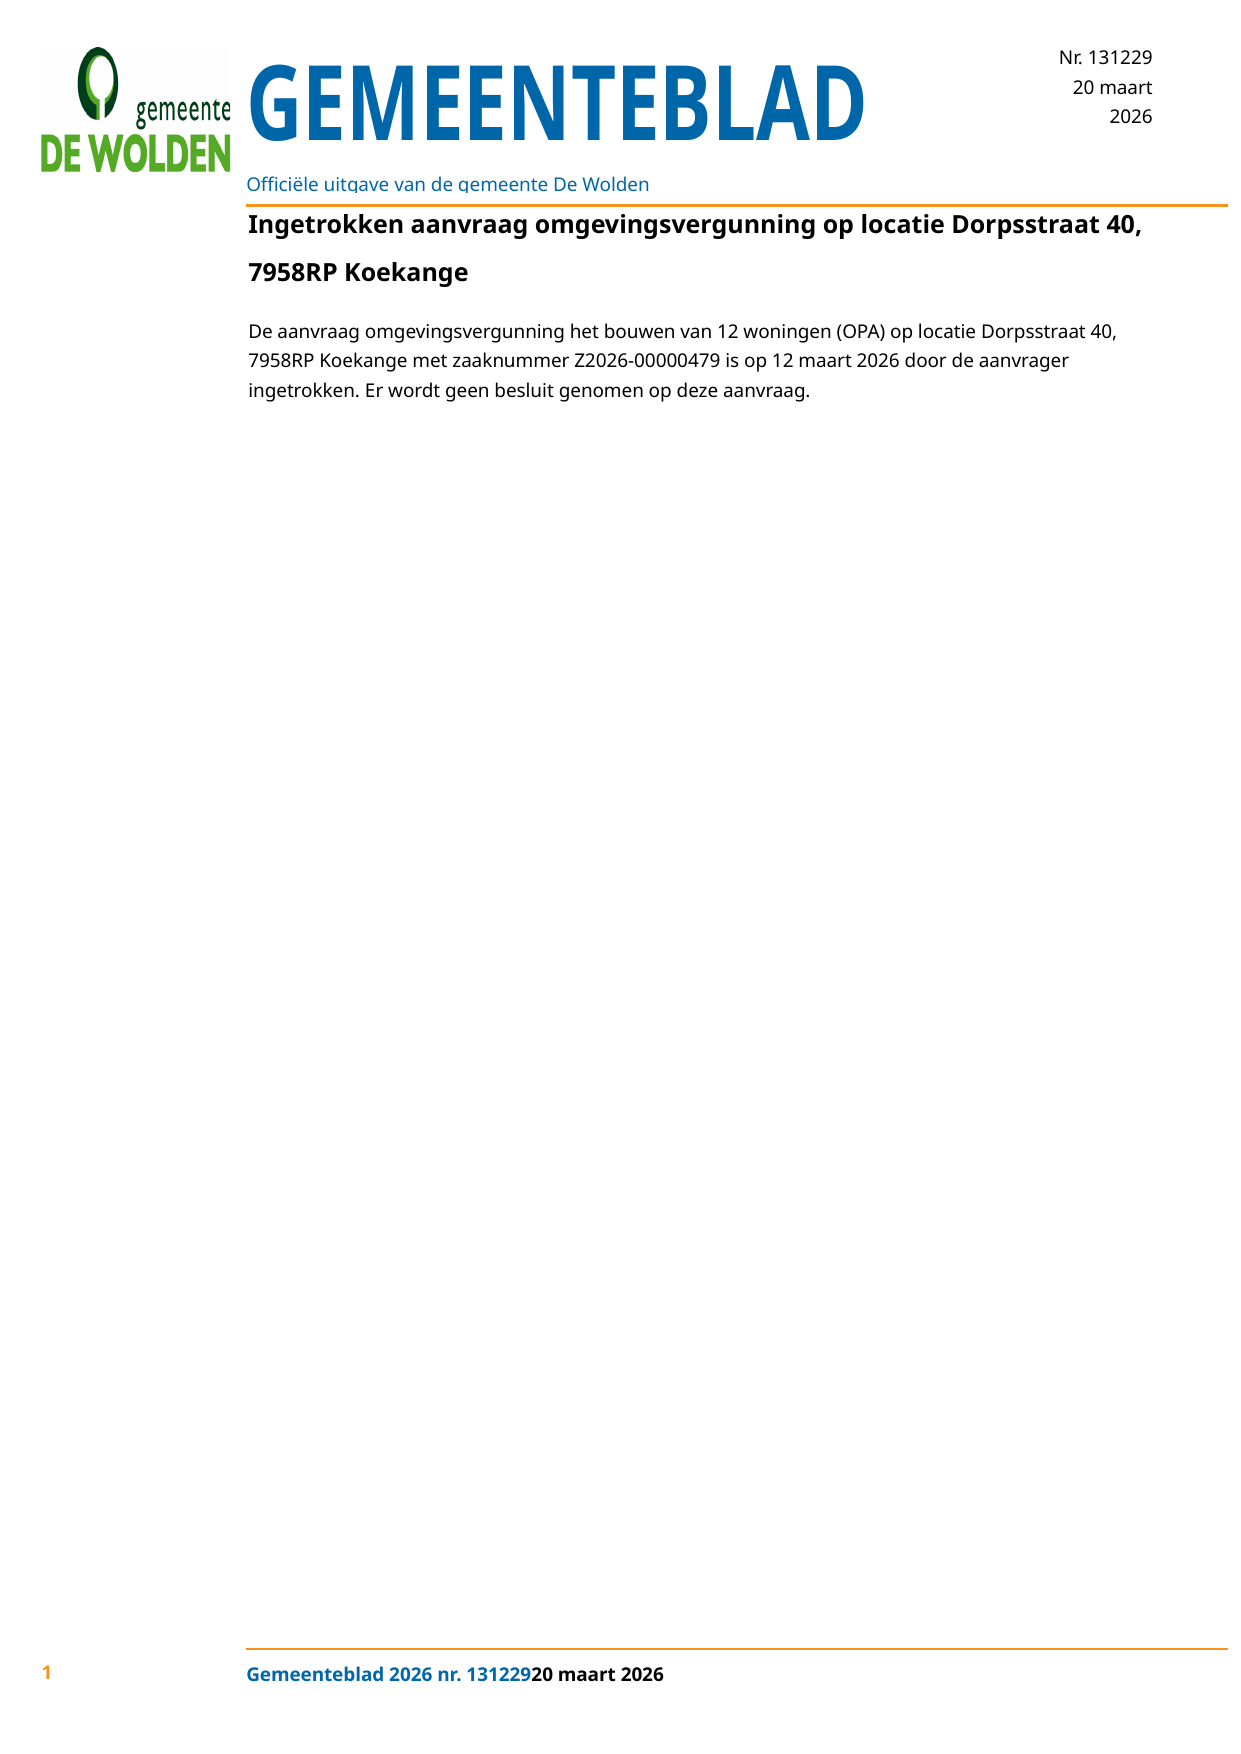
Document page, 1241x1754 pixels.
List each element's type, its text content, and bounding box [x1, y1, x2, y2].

text De aanvraag omgevingsvergunning het bouwen van 12 woningen (OPA) op locatie Dorpsstraat 40, 7958RP Koekange met zaaknummer Z2026-00000479 is op 12 maart 2026 door de aanvrager ingetrokken. Er wordt geen besluit genomen op deze aanvraag. [248, 318, 1152, 403]
text Ingetrokken aanvraag omgevingsvergunning op locatie Dorpsstraat 40, 7958RP Koekange [248, 207, 1152, 288]
picture [41, 47, 231, 172]
